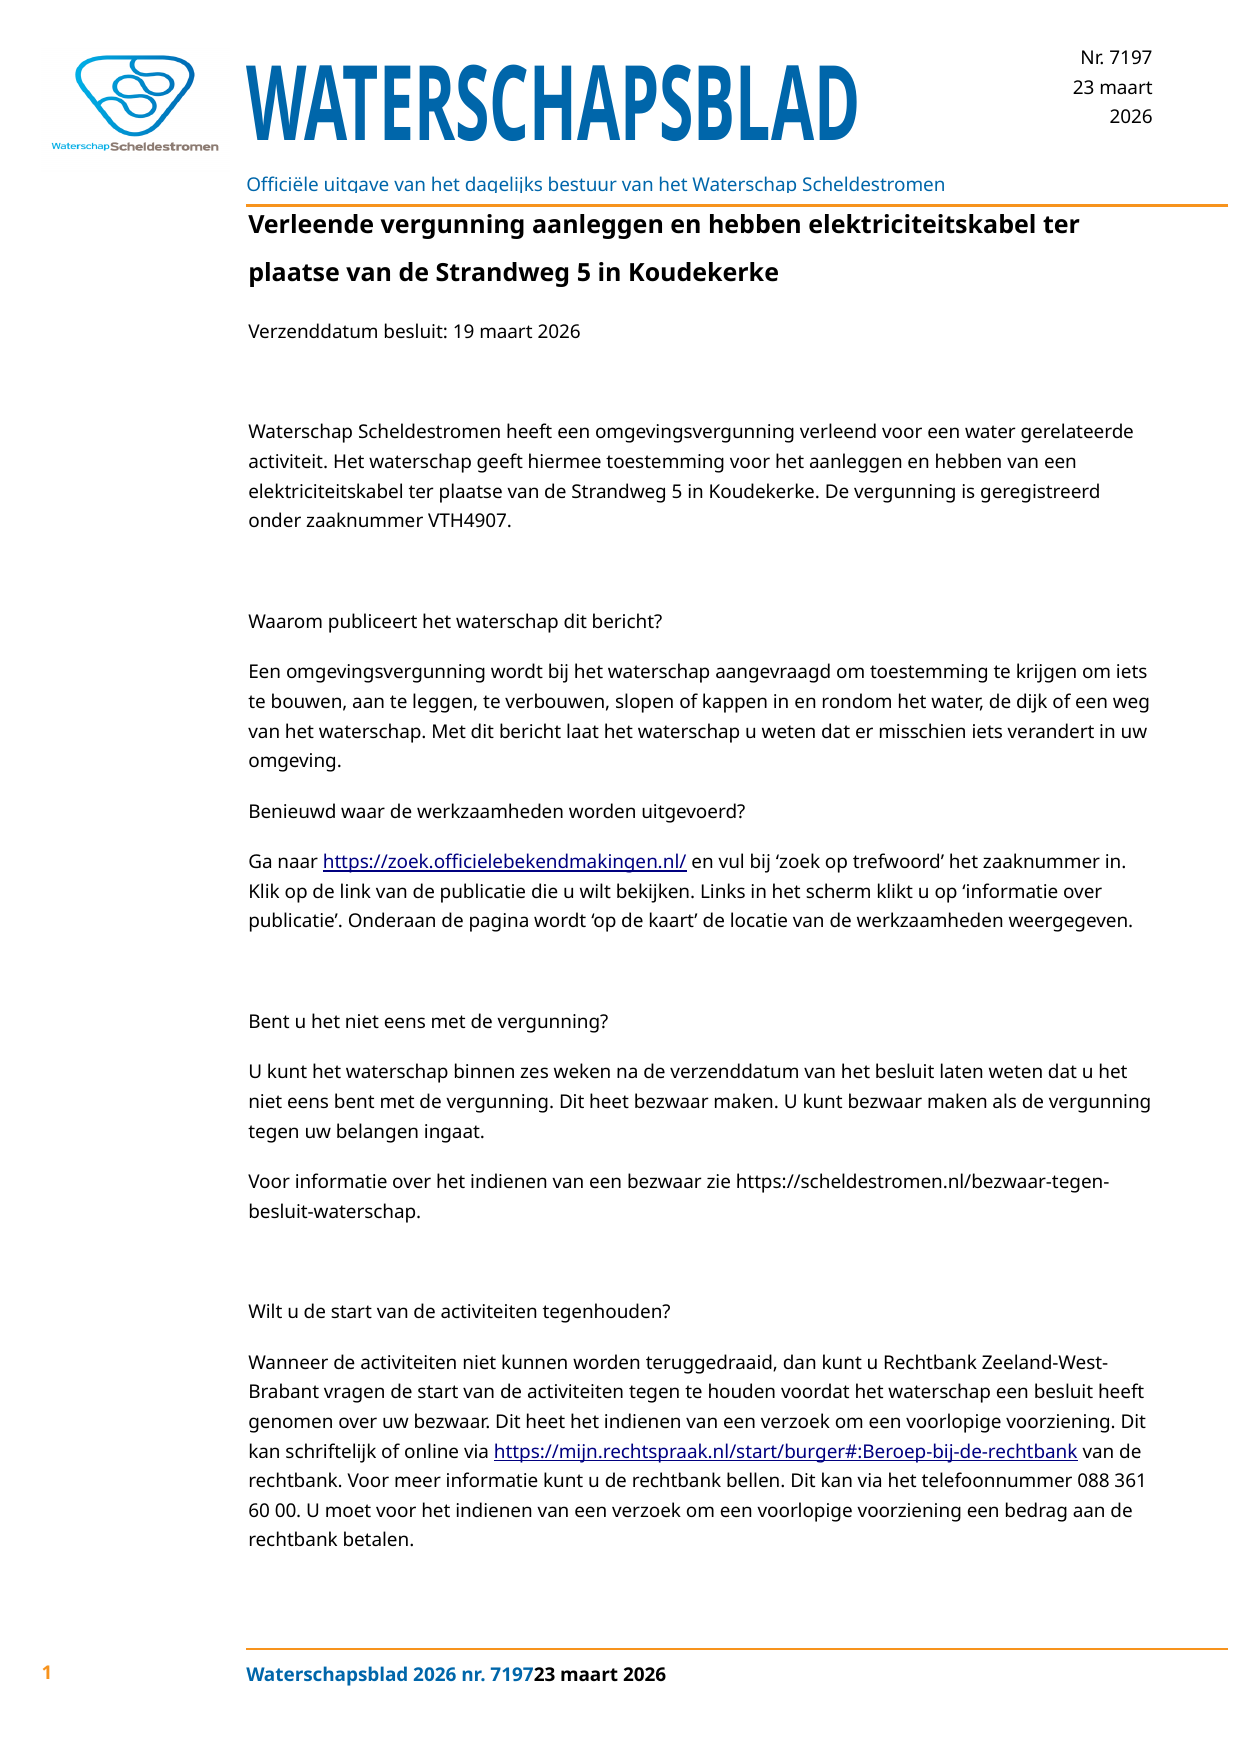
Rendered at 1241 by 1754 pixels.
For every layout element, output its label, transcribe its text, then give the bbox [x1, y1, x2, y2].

text Ga naar https://zoek.officielebekendmakingen.nl/ en vul bij ‘zoek op trefwoord’ het zaaknummer in. Klik op de link van de publicatie die u wilt bekijken. Links in het scherm klikt u op ‘informatie over publicatie’. Onderaan de pagina wordt ‘op de kaart’ de locatie van de werkzaamheden weergegeven. [248, 848, 1152, 933]
text Wilt u de start van de activiteiten tegenhouden? [248, 1299, 1152, 1324]
text Voor informatie over het indienen van een bezwaar zie https://scheldestromen.nl/bezwaar-tegen-besluit-waterschap. [248, 1168, 1152, 1224]
text Benieuwd waar de werkzaamheden worden uitgevoerd? [248, 798, 1152, 824]
text Waarom publiceert het waterschap dit bericht? [248, 608, 1152, 634]
text Waterschap Scheldestromen heeft een omgevingsvergunning verleend voor een water gerelateerde activiteit. Het waterschap geeft hiermee toestemming voor het aanleggen en hebben van een elektriciteitskabel ter plaatse van de Strandweg 5 in Koudekerke. De vergunning is geregistreerd onder zaaknummer VTH4907. [248, 419, 1152, 533]
picture [41, 47, 231, 172]
text Verzenddatum besluit: 19 maart 2026 [248, 318, 1152, 344]
text U kunt het waterschap binnen zes weken na de verzenddatum van het besluit laten weten dat u het niet eens bent met de vergunning. Dit heet bezwaar maken. U kunt bezwaar maken als de vergunning tegen uw belangen ingaat. [248, 1059, 1152, 1144]
text Wanneer de activiteiten niet kunnen worden teruggedraaid, dan kunt u Rechtbank Zeeland-West-Brabant vragen de start van de activiteiten tegen te houden voordat het waterschap een besluit heeft genomen over uw bezwaar. Dit heet het indienen van een verzoek om een voorlopige voorziening. Dit kan schriftelijk of online via https://mijn.rechtspraak.nl/start/burger#:Beroep-bij-de-rechtbank van de rechtbank. Voor meer informatie kunt u de rechtbank bellen. Dit kan via het telefoonnummer 088 361 60 00. U moet voor het indienen van een verzoek om een voorlopige voorziening een bedrag aan de rechtbank betalen. [248, 1349, 1152, 1552]
text Bent u het niet eens met de vergunning? [248, 1008, 1152, 1034]
text Verleende vergunning aanleggen en hebben elektriciteitskabel ter plaatse van de Strandweg 5 in Koudekerke [248, 207, 1152, 288]
text Een omgevingsvergunning wordt bij het waterschap aangevraagd om toestemming te krijgen om iets te bouwen, aan te leggen, te verbouwen, slopen of kappen in en rondom het water, de dijk of een weg van het waterschap. Met dit bericht laat het waterschap u weten dat er misschien iets verandert in uw omgeving. [248, 659, 1152, 773]
